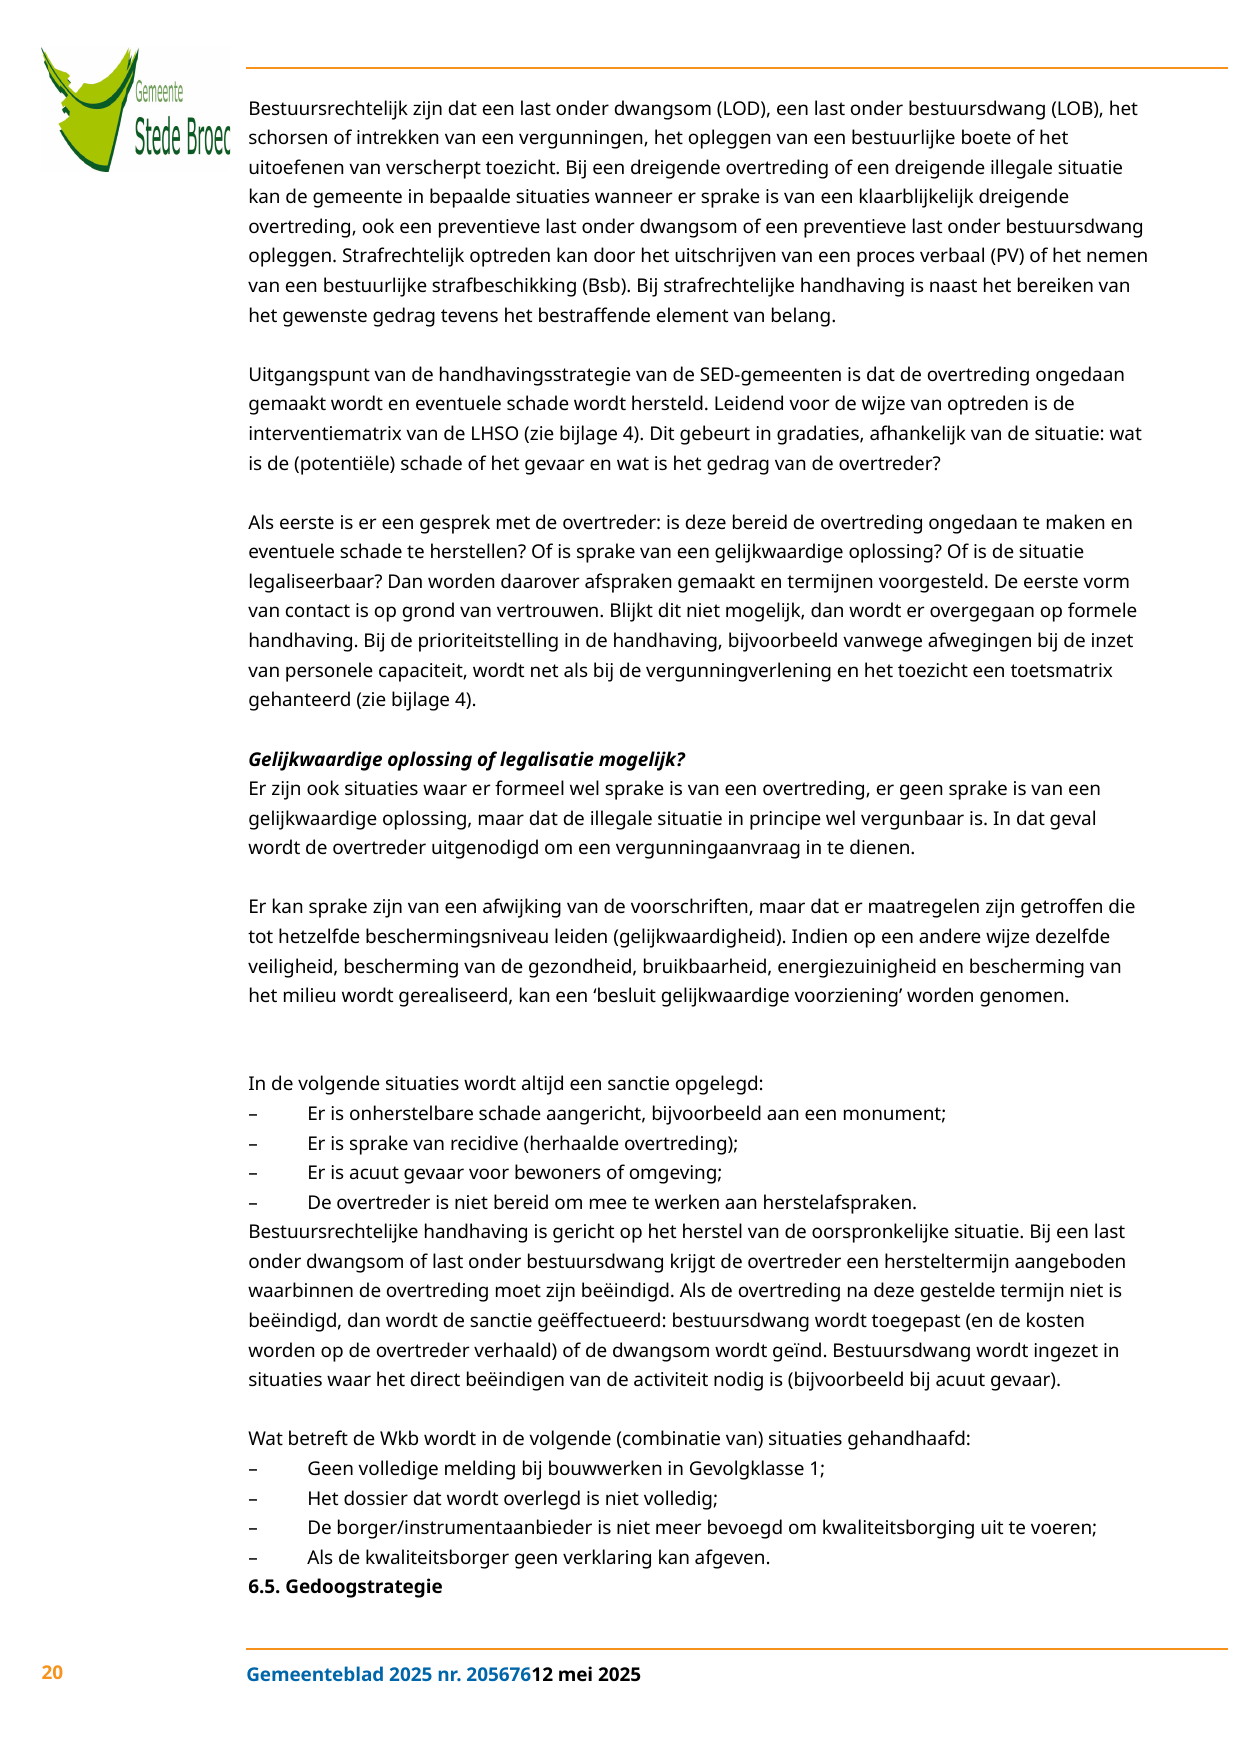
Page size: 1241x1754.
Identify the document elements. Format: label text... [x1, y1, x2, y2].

table_header Gelijkwaardige oplossing of legalisatie mogelijk? Er zijn ook situaties waar er formeel wel sprake is van een overtreding, er geen sprake is van een gelijkwaardige oplossing, maar dat de illegale situatie in principe wel vergunbaar is. In dat geval wordt de overtreder uitgenodigd om een vergunningaanvraag in te dienen. Er kan sprake zijn van een afwijking van de voorschriften, maar dat er maatregelen zijn getroffen die tot hetzelfde beschermingsniveau leiden (gelijkwaardigheid). Indien op een andere wijze dezelfde veiligheid, bescherming van de gezondheid, bruikbaarheid, energiezuinigheid en bescherming van het milieu wordt gerealiseerd, kan een ‘besluit gelijkwaardige voorziening’ worden genomen. [248, 746, 1152, 1038]
list Er is onherstelbare schade aangericht, bijvoorbeeld aan een monument; [248, 1100, 1152, 1126]
text Bestuursrechtelijke handhaving is gericht op het herstel van de oorspronkelijke situatie. Bij een last onder dwangsom of last onder bestuursdwang krijgt de overtreder een hersteltermijn aangeboden waarbinnen de overtreding moet zijn beëindigd. Als de overtreding na deze gestelde termijn niet is beëindigd, dan wordt de sanctie geëffectueerd: bestuursdwang wordt toegepast (en de kosten worden op de overtreder verhaald) of de dwangsom wordt geïnd. Bestuursdwang wordt ingezet in situaties waar het direct beëindigen van de activiteit nodig is (bijvoorbeeld bij acuut gevaar). [248, 1218, 1152, 1392]
text Bestuursrechtelijk zijn dat een last onder dwangsom (LOD), een last onder bestuursdwang (LOB), het schorsen of intrekken van een vergunningen, het opleggen van een bestuurlijke boete of het uitoefenen van verscherpt toezicht. Bij een dreigende overtreding of een dreigende illegale situatie kan de gemeente in bepaalde situaties wanneer er sprake is van een klaarblijkelijk dreigende overtreding, ook een preventieve last onder dwangsom of een preventieve last onder bestuursdwang opleggen. Strafrechtelijk optreden kan door het uitschrijven van een proces verbaal (PV) of het nemen van een bestuurlijke strafbeschikking (Bsb). Bij strafrechtelijke handhaving is naast het bereiken van het gewenste gedrag tevens het bestraffende element van belang. [248, 95, 1152, 328]
list Er is sprake van recidive (herhaalde overtreding); [248, 1130, 1152, 1155]
list De overtreder is niet bereid om mee te werken aan herstelafspraken. [248, 1189, 1152, 1214]
text Wat betreft de Wkb wordt in de volgende (combinatie van) situaties gehandhaafd: [248, 1426, 1152, 1451]
text Uitgangspunt van de handhavingsstrategie van de SED-gemeenten is dat de overtreding ongedaan gemaakt wordt en eventuele schade wordt hersteld. Leidend voor de wijze van optreden is de interventiematrix van de LHSO (zie bijlage 4). Dit gebeurt in gradaties, afhankelijk van de situatie: wat is de (potentiële) schade of het gevaar en wat is het gedrag van de overtreder? [248, 361, 1152, 476]
list De borger/instrumentaanbieder is niet meer bevoegd om kwaliteitsborging uit te voeren; [248, 1514, 1152, 1540]
list Er is acuut gevaar voor bewoners of omgeving; [248, 1159, 1152, 1185]
list Het dossier dat wordt overlegd is niet volledig; [248, 1485, 1152, 1510]
text 6.5. Gedoogstrategie [248, 1573, 1152, 1599]
text Als eerste is er een gesprek met de overtreder: is deze bereid de overtreding ongedaan te maken en eventuele schade te herstellen? Of is sprake van een gelijkwaardige oplossing? Of is de situatie legaliseerbaar? Dan worden daarover afspraken gemaakt en termijnen voorgesteld. De eerste vorm van contact is op grond van vertrouwen. Blijkt dit niet mogelijk, dan wordt er overgegaan op formele handhaving. Bij de prioriteitstelling in de handhaving, bijvoorbeeld vanwege afwegingen bij de inzet van personele capaciteit, wordt net als bij de vergunningverlening en het toezicht een toetsmatrix gehanteerd (zie bijlage 4). [248, 509, 1152, 712]
text In de volgende situaties wordt altijd een sanctie opgelegd: [248, 1071, 1152, 1096]
list Geen volledige melding bij bouwwerken in Gevolgklasse 1; [248, 1455, 1152, 1481]
list Als de kwaliteitsborger geen verklaring kan afgeven. [248, 1544, 1152, 1569]
picture [41, 47, 231, 172]
